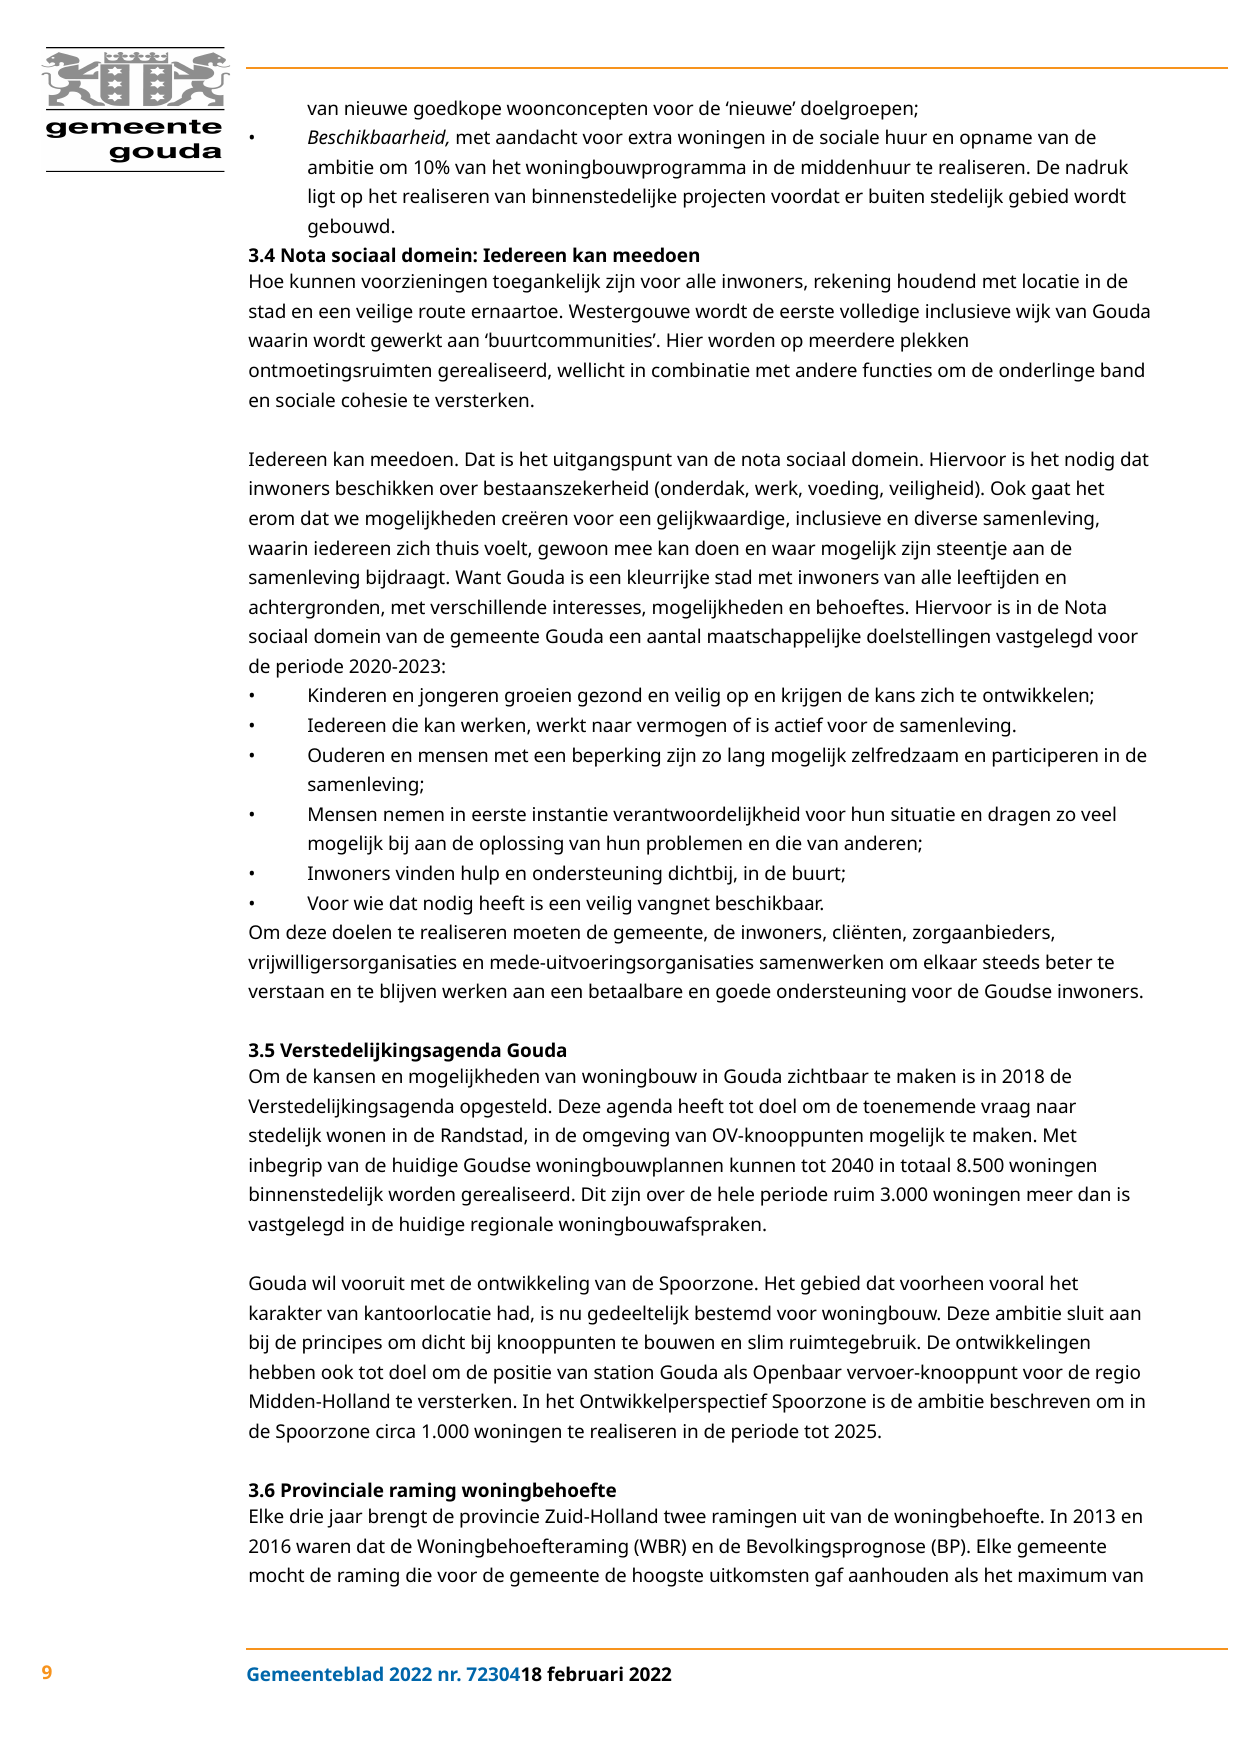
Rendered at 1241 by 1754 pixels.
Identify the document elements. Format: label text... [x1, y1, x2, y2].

list Mensen nemen in eerste instantie verantwoordelijkheid voor hun situatie en dragen zo veel mogelijk bij aan de oplossing van hun problemen en die van anderen; [248, 801, 1152, 856]
list Iedereen die kan werken, werkt naar vermogen of is actief voor de samenleving. [248, 712, 1152, 738]
list Kinderen en jongeren groeien gezond en veilig op en krijgen de kans zich te ontwikkelen; [248, 683, 1152, 708]
text Om deze doelen te realiseren moeten de gemeente, de inwoners, cliënten, zorgaanbieders, vrijwilligersorganisaties en mede-uitvoeringsorganisaties samenwerken om elkaar steeds beter te verstaan en te blijven werken aan een betaalbare en goede ondersteuning voor de Goudse inwoners. [248, 919, 1152, 1004]
text Hoe kunnen voorzieningen toegankelijk zijn voor alle inwoners, rekening houdend met locatie in de stad en een veilige route ernaartoe. Westergouwe wordt de eerste volledige inclusieve wijk van Gouda waarin wordt gewerkt aan ‘buurtcommunities’. Hier worden op meerdere plekken ontmoetingsruimten gerealiseerd, wellicht in combinatie met andere functies om de onderlinge band en sociale cohesie te versterken. [248, 268, 1152, 412]
text Iedereen kan meedoen. Dat is het uitgangspunt van de nota sociaal domein. Hiervoor is het nodig dat inwoners beschikken over bestaanszekerheid (onderdak, werk, voeding, veiligheid). Ook gaat het erom dat we mogelijkheden creëren voor een gelijkwaardige, inclusieve en diverse samenleving, waarin iedereen zich thuis voelt, gewoon mee kan doen en waar mogelijk zijn steentje aan de samenleving bijdraagt. Want Gouda is een kleurrijke stad met inwoners van alle leeftijden en achtergronden, met verschillende interesses, mogelijkheden en behoeftes. Hiervoor is in de Nota sociaal domein van de gemeente Gouda een aantal maatschappelijke doelstellingen vastgelegd voor de periode 2020-2023: [248, 446, 1152, 679]
text Gouda wil vooruit met de ontwikkeling van de Spoorzone. Het gebied dat voorheen vooral het karakter van kantoorlocatie had, is nu gedeeltelijk bestemd voor woningbouw. Deze ambitie sluit aan bij de principes om dicht bij knooppunten te bouwen en slim ruimtegebruik. De ontwikkelingen hebben ook tot doel om de positie van station Gouda als Openbaar vervoer-knooppunt voor de regio Midden-Holland te versterken. In het Ontwikkelperspectief Spoorzone is de ambitie beschreven om in de Spoorzone circa 1.000 woningen te realiseren in de periode tot 2025. [248, 1270, 1152, 1444]
list Voor wie dat nodig heeft is een veilig vangnet beschikbaar. [248, 890, 1152, 915]
text Om de kansen en mogelijkheden van woningbouw in Gouda zichtbaar te maken is in 2018 de Verstedelijkingsagenda opgesteld. Deze agenda heeft tot doel om de toenemende vraag naar stedelijk wonen in de Randstad, in de omgeving van OV-knooppunten mogelijk te maken. Met inbegrip van de huidige Goudse woningbouwplannen kunnen tot 2040 in totaal 8.500 woningen binnenstedelijk worden gerealiseerd. Dit zijn over de hele periode ruim 3.000 woningen meer dan is vastgelegd in de huidige regionale woningbouwafspraken. [248, 1063, 1152, 1237]
text Elke drie jaar brengt de provincie Zuid-Holland twee ramingen uit van de woningbehoefte. In 2013 en 2016 waren dat de Woningbehoefteraming (WBR) en de Bevolkingsprognose (BP). Elke gemeente mocht de raming die voor de gemeente de hoogste uitkomsten gaf aanhouden als het maximum van [248, 1503, 1152, 1588]
list Beschikbaarheid, met aandacht voor extra woningen in de sociale huur en opname van de ambitie om 10% van het woningbouwprogramma in de middenhuur te realiseren. De nadruk ligt op het realiseren van binnenstedelijke projecten voordat er buiten stedelijk gebied wordt gebouwd. [248, 124, 1152, 239]
list Inwoners vinden hulp en ondersteuning dichtbij, in de buurt; [248, 860, 1152, 886]
list van nieuwe goedkope woonconcepten voor de ‘nieuwe’ doelgroepen; [248, 95, 1152, 121]
picture [41, 47, 231, 172]
text 3.5 Verstedelijkingsagenda Gouda [248, 1038, 1152, 1063]
text 3.4 Nota sociaal domein: Iedereen kan meedoen [248, 243, 1152, 268]
list Ouderen en mensen met een beperking zijn zo lang mogelijk zelfredzaam en participeren in de samenleving; [248, 742, 1152, 797]
text 3.6 Provinciale raming woningbehoefte [248, 1477, 1152, 1503]
